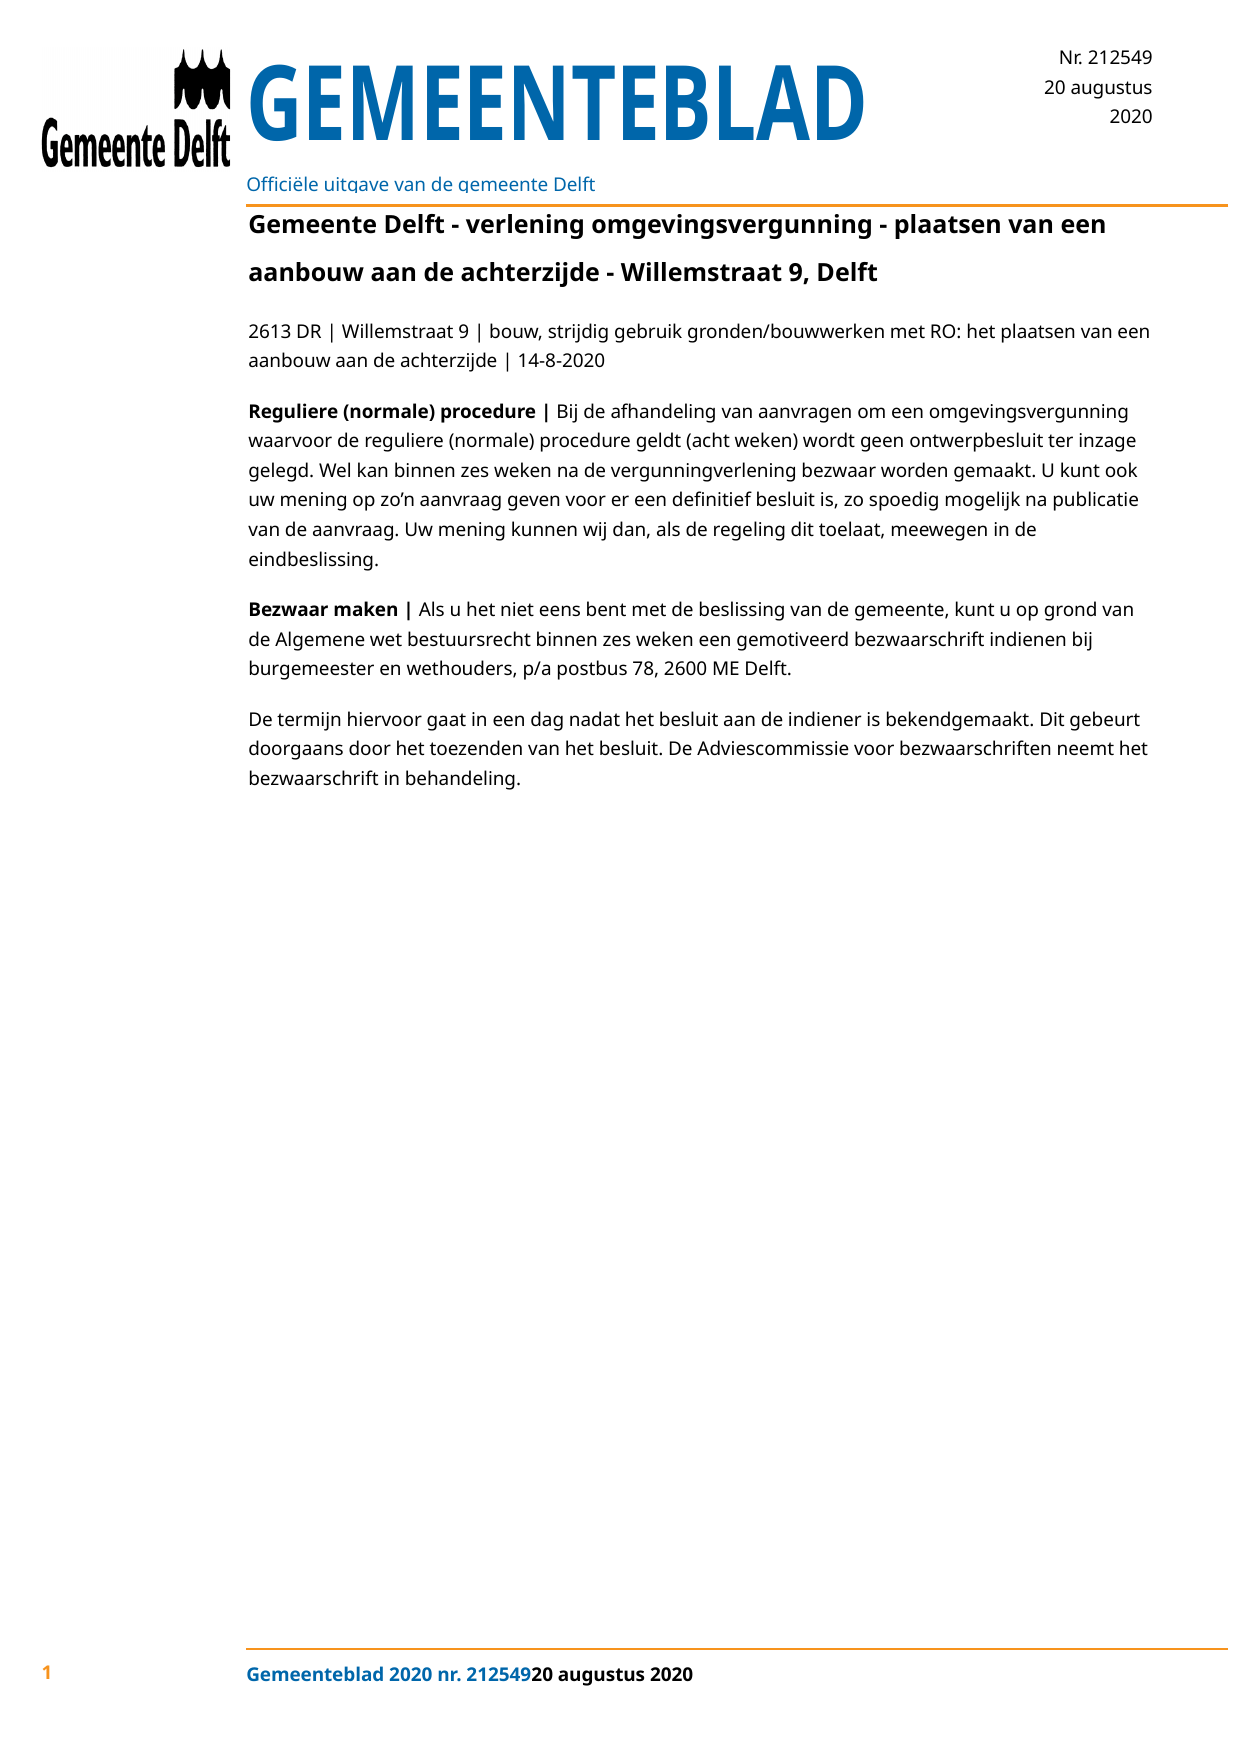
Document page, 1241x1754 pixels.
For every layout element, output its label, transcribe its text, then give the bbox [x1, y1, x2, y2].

picture [41, 47, 231, 172]
text Reguliere (normale) procedure | Bij de afhandeling van aanvragen om een omgevingsvergunning waarvoor de reguliere (normale) procedure geldt (acht weken) wordt geen ontwerpbesluit ter inzage gelegd. Wel kan binnen zes weken na de vergunningverlening bezwaar worden gemaakt. U kunt ook uw mening op zo’n aanvraag geven voor er een definitief besluit is, zo spoedig mogelijk na publicatie van de aanvraag. Uw mening kunnen wij dan, als de regeling dit toelaat, meewegen in de eindbeslissing. [248, 398, 1152, 572]
text Gemeente Delft - verlening omgevingsvergunning - plaatsen van een aanbouw aan de achterzijde - Willemstraat 9, Delft [248, 207, 1152, 288]
text 2613 DR | Willemstraat 9 | bouw, strijdig gebruik gronden/bouwwerken met RO: het plaatsen van een aanbouw aan de achterzijde | 14-8-2020 [248, 318, 1152, 373]
text De termijn hiervoor gaat in een dag nadat het besluit aan de indiener is bekendgemaakt. Dit gebeurt doorgaans door het toezenden van het besluit. De Adviescommissie voor bezwaarschriften neemt het bezwaarschrift in behandeling. [248, 706, 1152, 791]
text Bezwaar maken | Als u het niet eens bent met de beslissing van de gemeente, kunt u op grond van de Algemene wet bestuursrecht binnen zes weken een gemotiveerd bezwaarschrift indienen bij burgemeester en wethouders, p/a postbus 78, 2600 ME Delft. [248, 596, 1152, 681]
